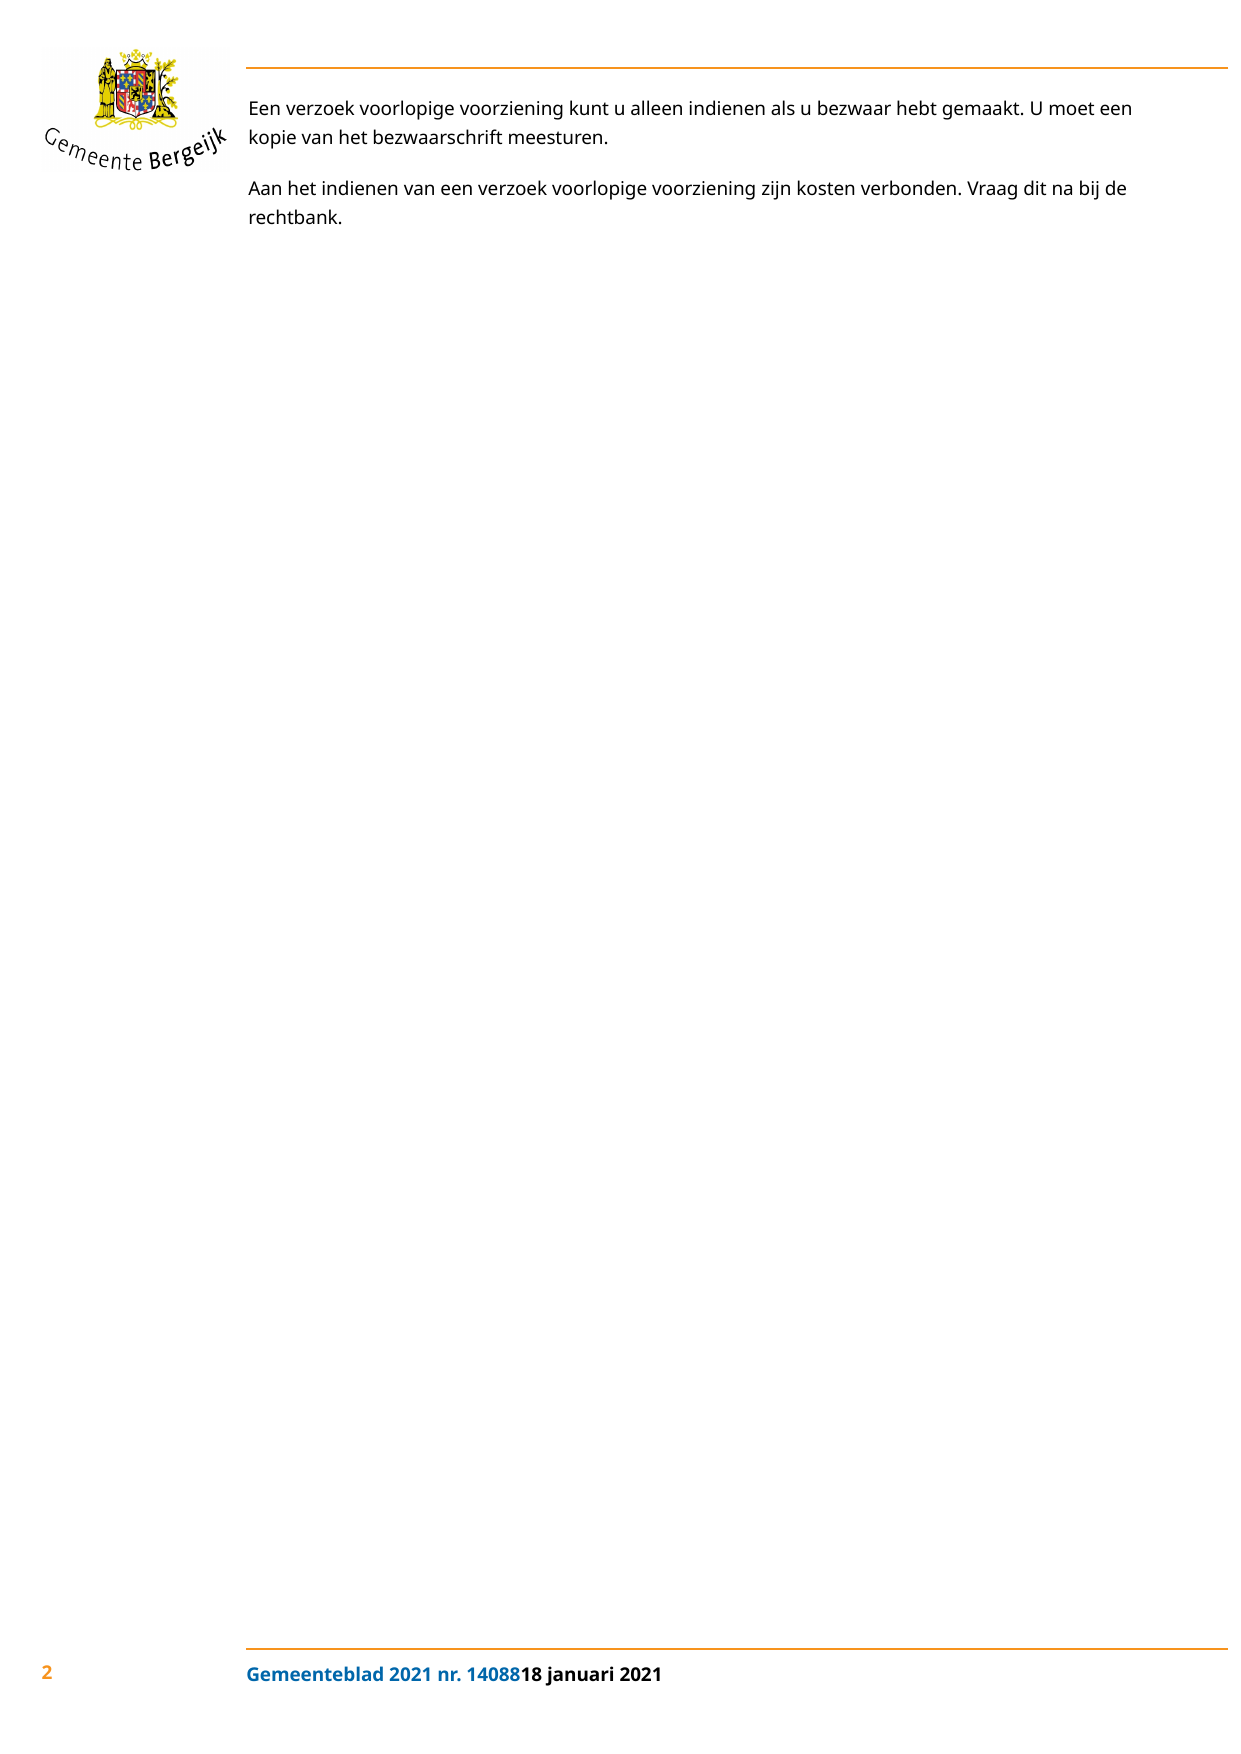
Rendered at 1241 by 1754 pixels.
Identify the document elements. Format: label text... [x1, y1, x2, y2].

text Een verzoek voorlopige voorziening kunt u alleen indienen als u bezwaar hebt gemaakt. U moet een kopie van het bezwaarschrift meesturen. [248, 95, 1152, 150]
text Aan het indienen van een verzoek voorlopige voorziening zijn kosten verbonden. Vraag dit na bij de rechtbank. [248, 175, 1152, 230]
picture [41, 47, 231, 172]
